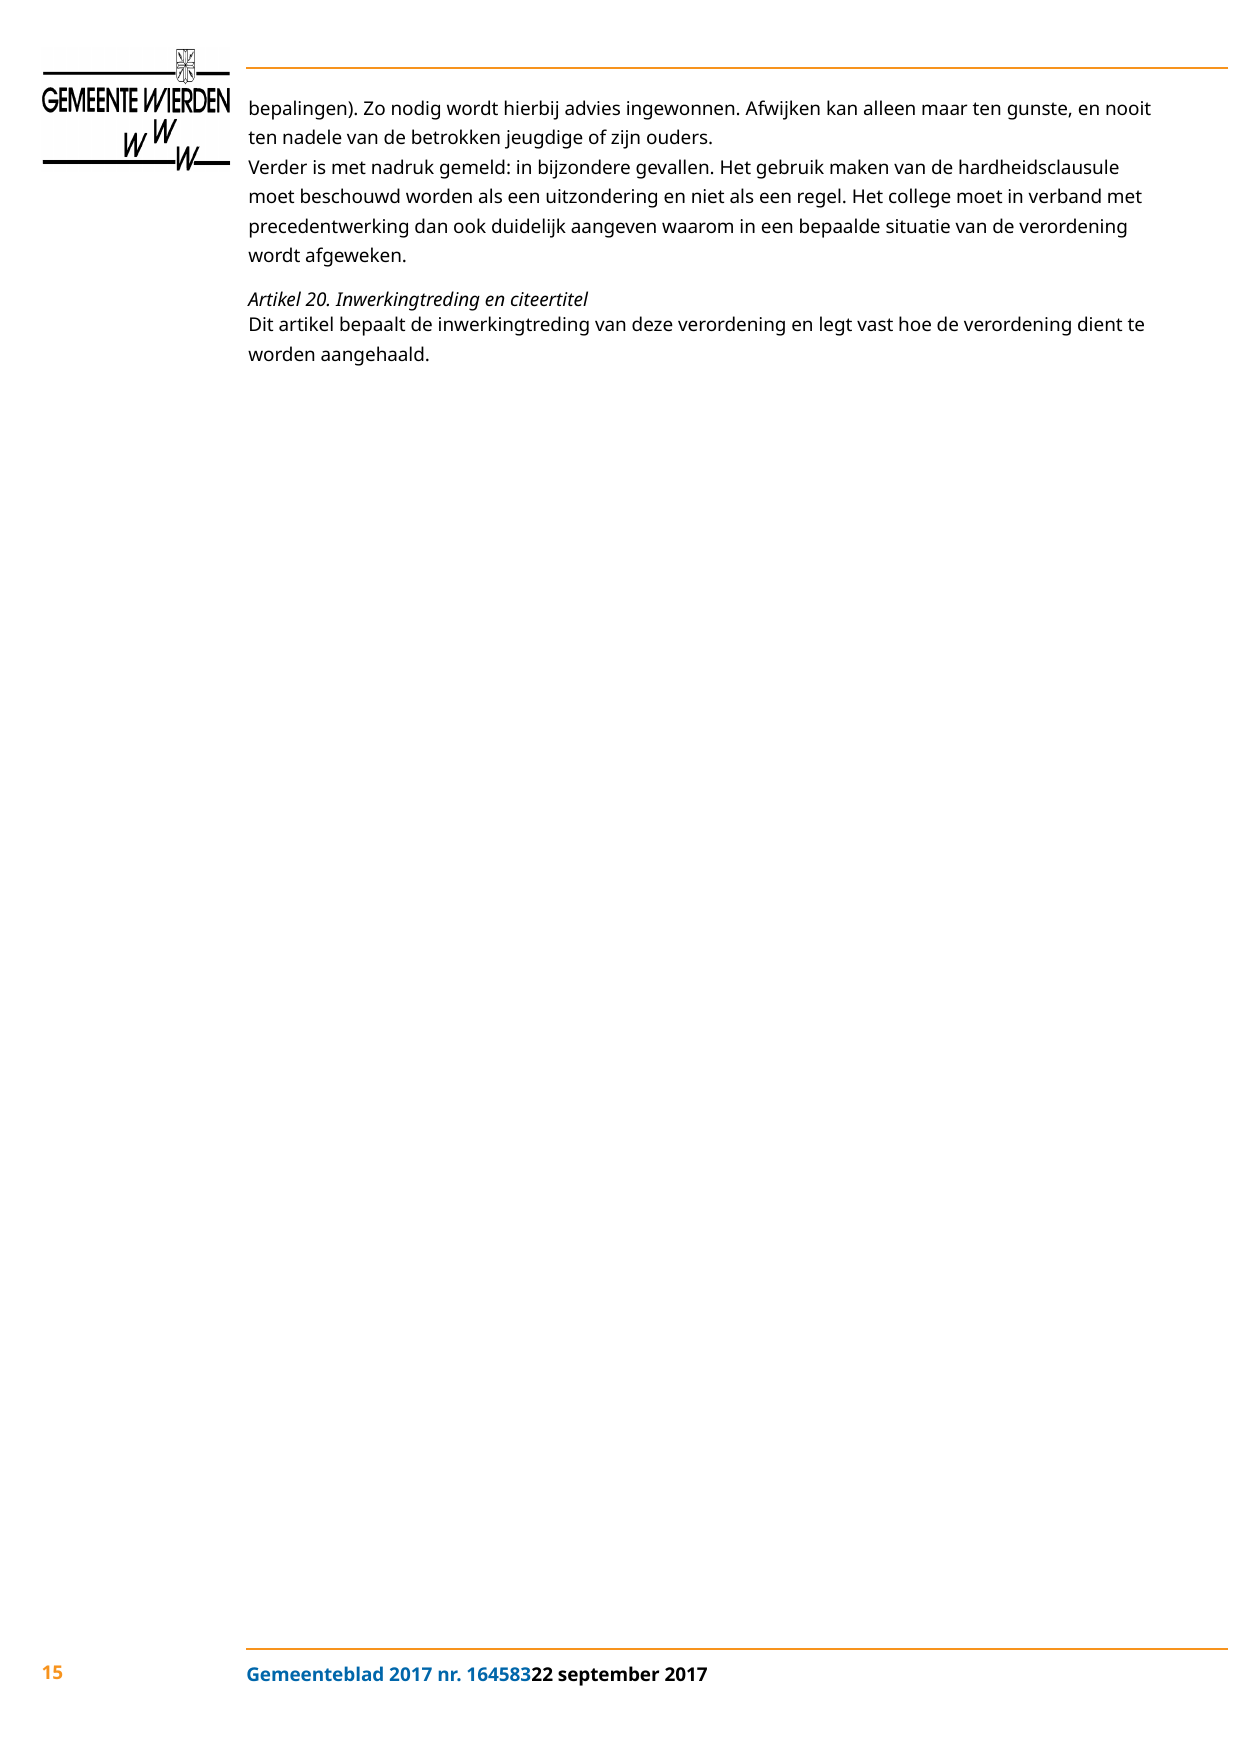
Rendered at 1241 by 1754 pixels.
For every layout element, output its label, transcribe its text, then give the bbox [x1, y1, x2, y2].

text bepalingen). Zo nodig wordt hierbij advies ingewonnen. Afwijken kan alleen maar ten gunste, en nooit ten nadele van de betrokken jeugdige of zijn ouders. [248, 95, 1152, 150]
text Artikel 20. Inwerkingtreding en citeertitel [248, 286, 1152, 312]
picture [41, 47, 231, 172]
text Dit artikel bepaalt de inwerkingtreding van deze verordening en legt vast hoe de verordening dient te worden aangehaald. [248, 312, 1152, 367]
text Verder is met nadruk gemeld: in bijzondere gevallen. Het gebruik maken van de hardheidsclausule moet beschouwd worden als een uitzondering en niet als een regel. Het college moet in verband met precedentwerking dan ook duidelijk aangeven waarom in een bepaalde situatie van de verordening wordt afgeweken. [248, 154, 1152, 268]
